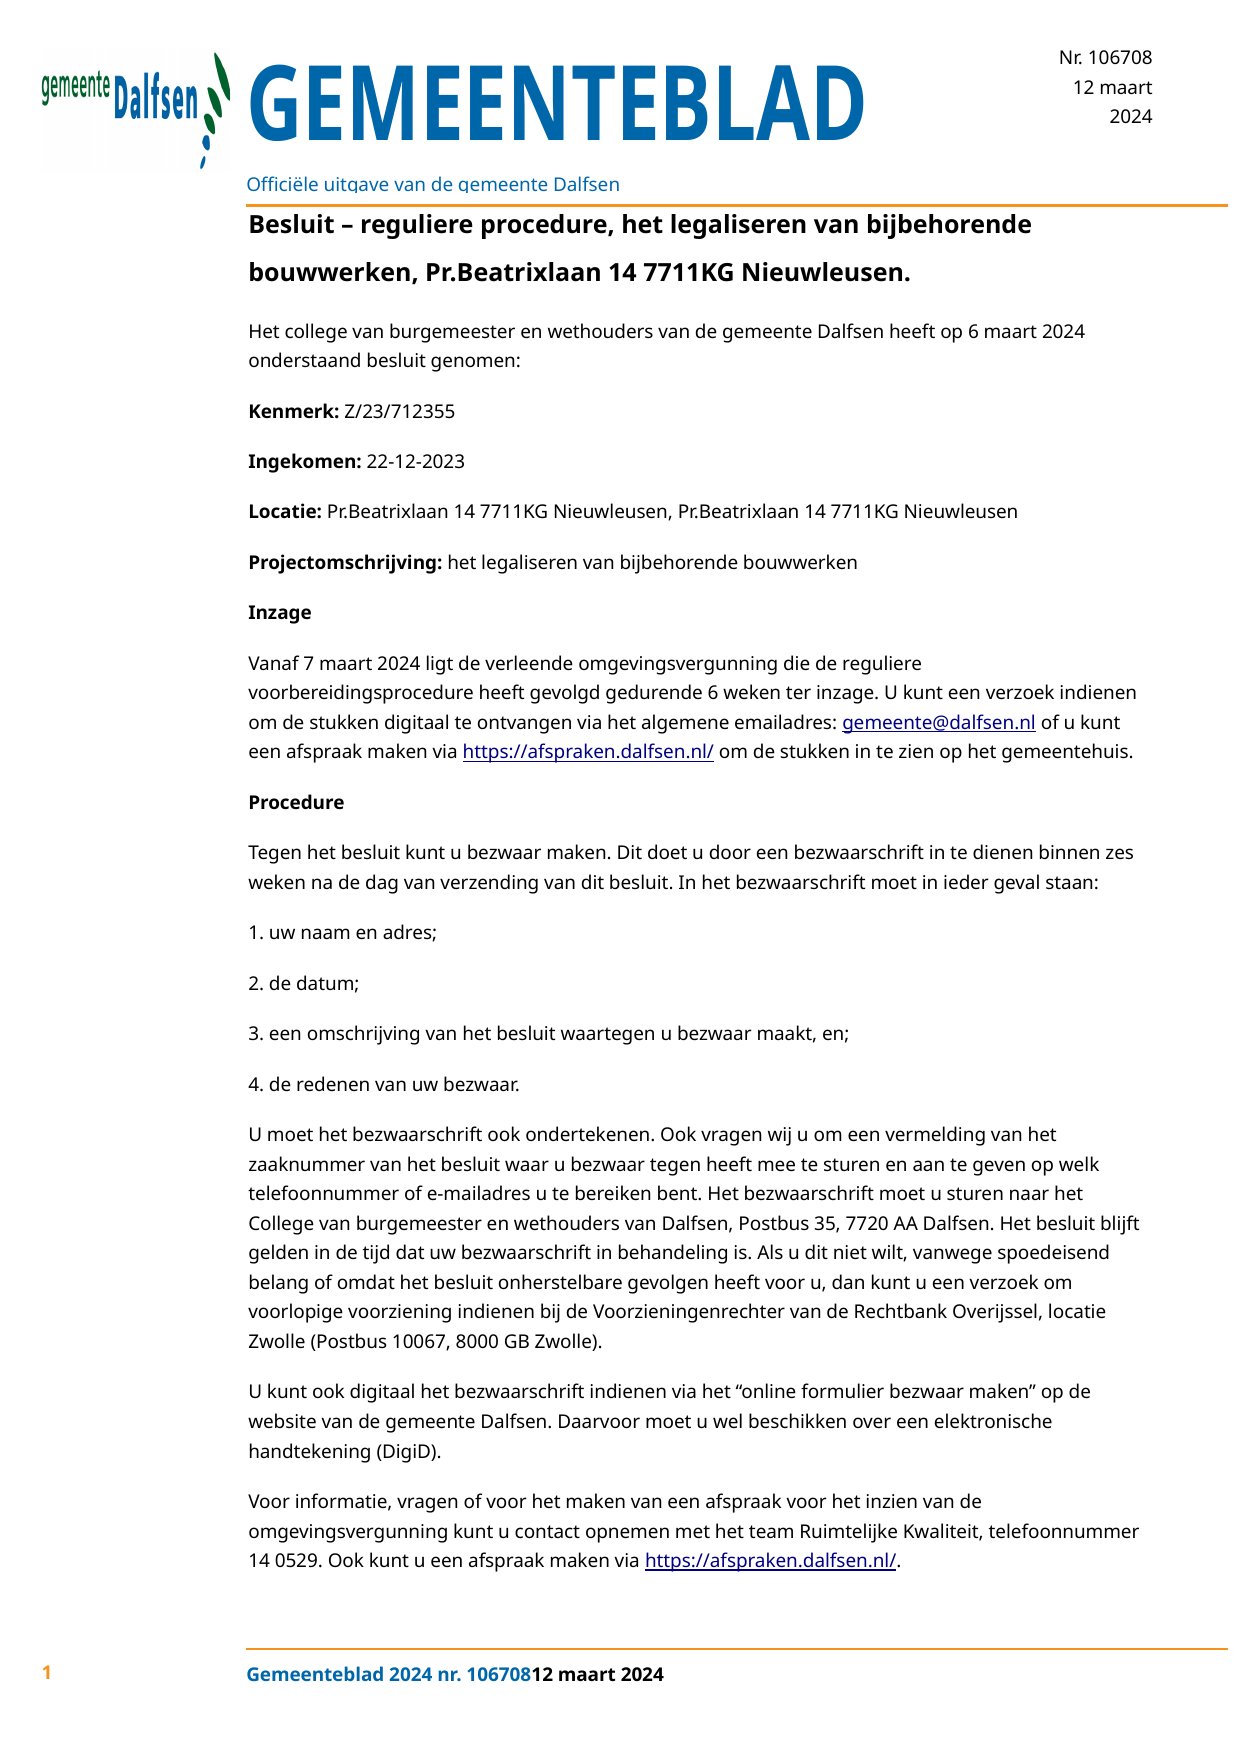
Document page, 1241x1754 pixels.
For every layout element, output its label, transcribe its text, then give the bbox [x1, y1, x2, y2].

text U kunt ook digitaal het bezwaarschrift indienen via het “online formulier bezwaar maken” op de website van de gemeente Dalfsen. Daarvoor moet u wel beschikken over een elektronische handtekening (DigiD). [248, 1379, 1152, 1464]
text Het college van burgemeester en wethouders van de gemeente Dalfsen heeft op 6 maart 2024 onderstaand besluit genomen: [248, 318, 1152, 373]
text Voor informatie, vragen of voor het maken van een afspraak voor het inzien van de omgevingsvergunning kunt u contact opnemen met het team Ruimtelijke Kwaliteit, telefoonnummer 14 0529. Ook kunt u een afspraak maken via https://afspraken.dalfsen.nl/. [248, 1488, 1152, 1573]
text 3. een omschrijving van het besluit waartegen u bezwaar maakt, en; [248, 1020, 1152, 1046]
text 1. uw naam en adres; [248, 919, 1152, 945]
picture [41, 47, 231, 172]
text 2. de datum; [248, 970, 1152, 996]
text Vanaf 7 maart 2024 ligt de verleende omgevingsvergunning die de reguliere voorbereidingsprocedure heeft gevolgd gedurende 6 weken ter inzage. U kunt een verzoek indienen om de stukken digitaal te ontvangen via het algemene emailadres: gemeente@dalfsen.nl of u kunt een afspraak maken via https://afspraken.dalfsen.nl/ om de stukken in te zien op het gemeentehuis. [248, 650, 1152, 764]
text Kenmerk: Z/23/712355 [248, 398, 1152, 424]
text U moet het bezwaarschrift ook ondertekenen. Ook vragen wij u om een vermelding van het zaaknummer van het besluit waar u bezwaar tegen heeft mee te sturen en aan te geven op welk telefoonnummer of e-mailadres u te bereiken bent. Het bezwaarschrift moet u sturen naar het College van burgemeester en wethouders van Dalfsen, Postbus 35, 7720 AA Dalfsen. Het besluit blijft gelden in de tijd dat uw bezwaarschrift in behandeling is. Als u dit niet wilt, vanwege spoedeisend belang of omdat het besluit onherstelbare gevolgen heeft voor u, dan kunt u een verzoek om voorlopige voorziening indienen bij de Voorzieningenrechter van de Rechtbank Overijssel, locatie Zwolle (Postbus 10067, 8000 GB Zwolle). [248, 1121, 1152, 1354]
text Procedure [248, 789, 1152, 815]
text Locatie: Pr.Beatrixlaan 14 7711KG Nieuwleusen, Pr.Beatrixlaan 14 7711KG Nieuwleusen [248, 499, 1152, 524]
text Besluit – reguliere procedure, het legaliseren van bijbehorende bouwwerken, Pr.Beatrixlaan 14 7711KG Nieuwleusen. [248, 207, 1152, 288]
text Inzage [248, 599, 1152, 625]
text 4. de redenen van uw bezwaar. [248, 1071, 1152, 1097]
text Ingekomen: 22-12-2023 [248, 448, 1152, 474]
text Projectomschrijving: het legaliseren van bijbehorende bouwwerken [248, 549, 1152, 575]
text Tegen het besluit kunt u bezwaar maken. Dit doet u door een bezwaarschrift in te dienen binnen zes weken na de dag van verzending van dit besluit. In het bezwaarschrift moet in ieder geval staan: [248, 839, 1152, 895]
